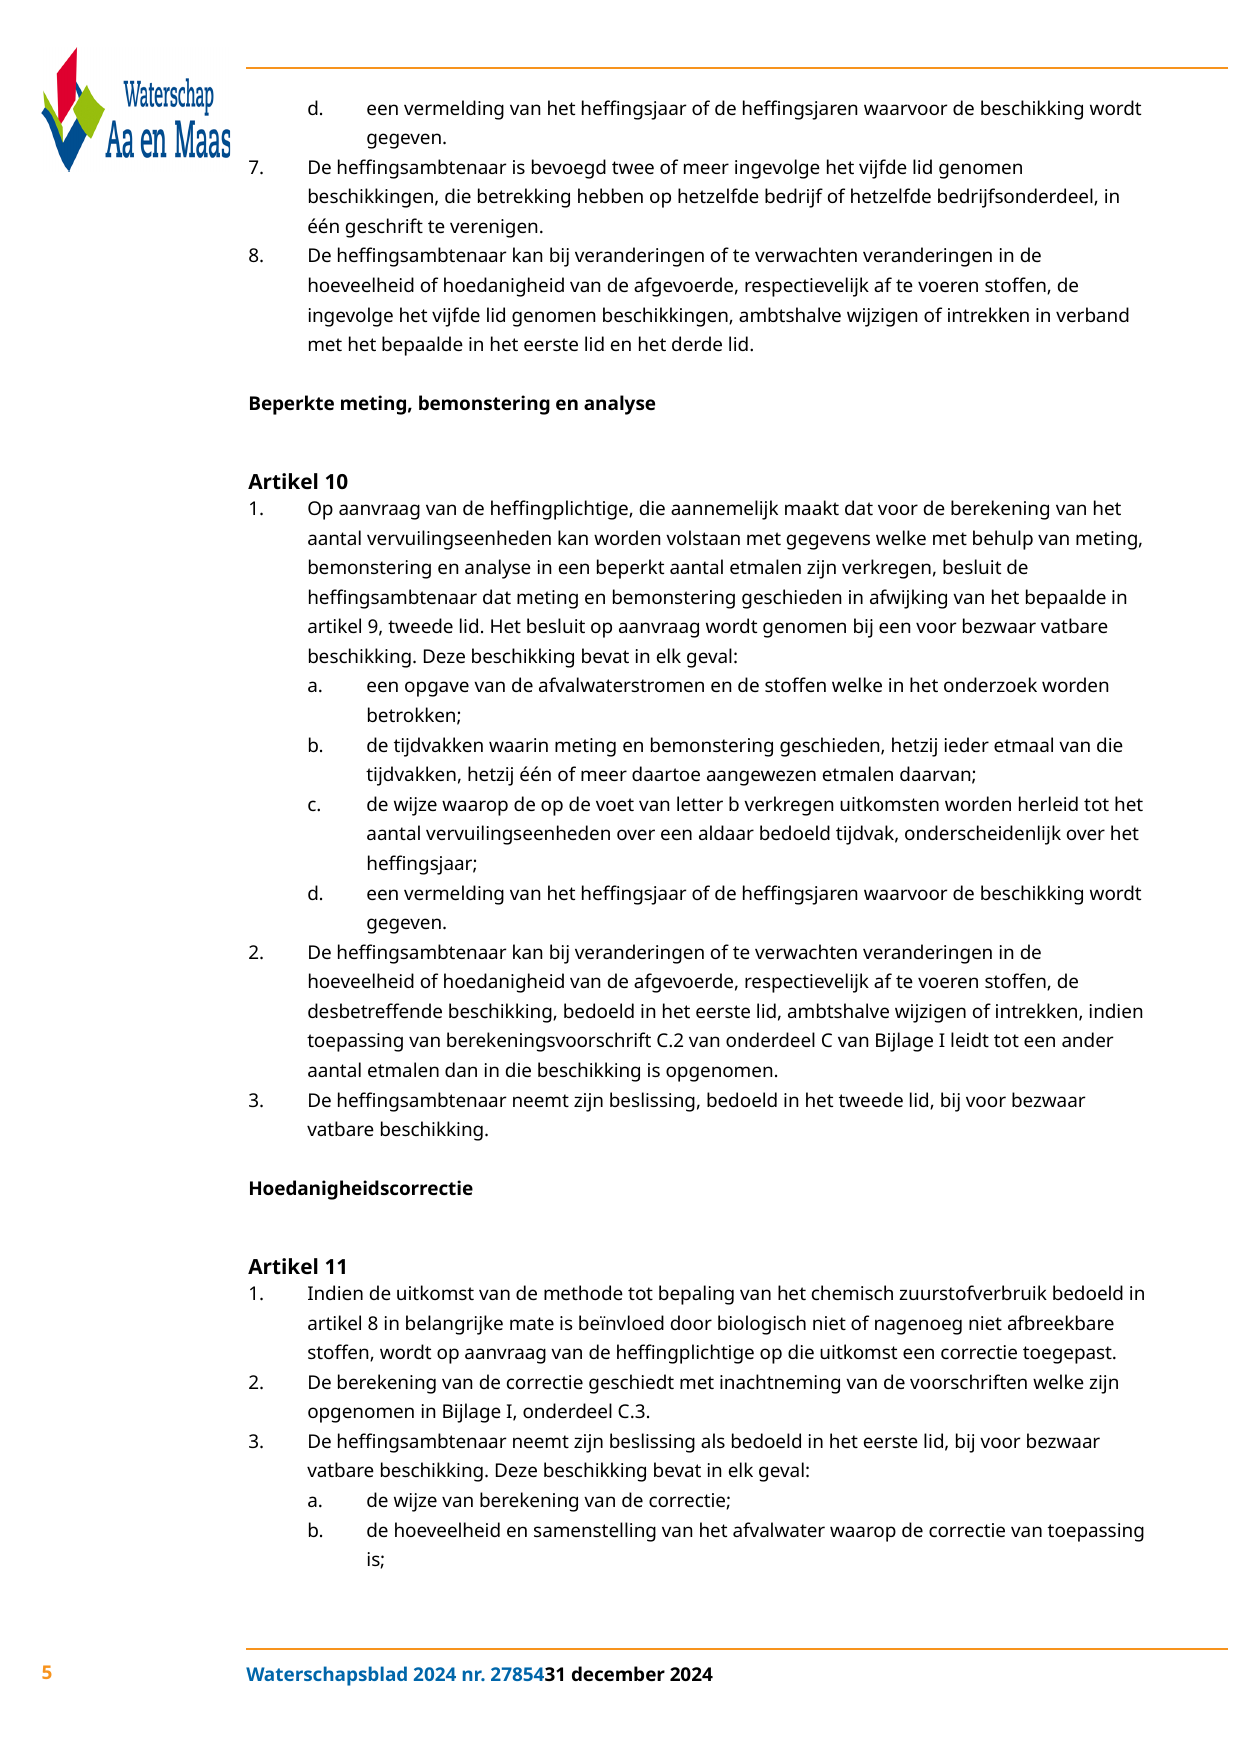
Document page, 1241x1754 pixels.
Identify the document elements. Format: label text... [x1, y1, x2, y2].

list een vermelding van het heffingsjaar of de heffingsjaren waarvoor de beschikking wordt gegeven. [307, 880, 1152, 935]
text Hoedanigheidscorrectie [248, 1176, 1152, 1201]
list Indien de uitkomst van de methode tot bepaling van het chemisch zuurstofverbruik bedoeld in artikel 8 in belangrijke mate is beïnvloed door biologisch niet of nagenoeg niet afbreekbare stoffen, wordt op aanvraag van de heffingplichtige op die uitkomst een correctie toegepast. [248, 1280, 1152, 1365]
text Artikel 11 [248, 1252, 1152, 1280]
text Beperkte meting, bemonstering en analyse [248, 391, 1152, 416]
text Artikel 10 [248, 467, 1152, 495]
list De heffingsambtenaar neemt zijn beslissing als bedoeld in het eerste lid, bij voor bezwaar vatbare beschikking. Deze beschikking bevat in elk geval: [248, 1428, 1152, 1483]
list Op aanvraag van de heffingplichtige, die aannemelijk maakt dat voor de berekening van het aantal vervuilingseenheden kan worden volstaan met gegevens welke met behulp van meting, bemonstering en analyse in een beperkt aantal etmalen zijn verkregen, besluit de heffingsambtenaar dat meting en bemonstering geschieden in afwijking van het bepaalde in artikel 9, tweede lid. Het besluit op aanvraag wordt genomen bij een voor bezwaar vatbare beschikking. Deze beschikking bevat in elk geval: [248, 495, 1152, 669]
list een opgave van de afvalwaterstromen en de stoffen welke in het onderzoek worden betrokken; [307, 673, 1152, 728]
list De heffingsambtenaar kan bij veranderingen of te verwachten veranderingen in de hoeveelheid of hoedanigheid van de afgevoerde, respectievelijk af te voeren stoffen, de desbetreffende beschikking, bedoeld in het eerste lid, ambtshalve wijzigen of intrekken, indien toepassing van berekeningsvoorschrift C.2 van onderdeel C van Bijlage I leidt tot een ander aantal etmalen dan in die beschikking is opgenomen. [248, 939, 1152, 1083]
list de wijze waarop de op de voet van letter b verkregen uitkomsten worden herleid tot het aantal vervuilingseenheden over een aldaar bedoeld tijdvak, onderscheidenlijk over het heffingsjaar; [307, 791, 1152, 876]
list De heffingsambtenaar kan bij veranderingen of te verwachten veranderingen in de hoeveelheid of hoedanigheid van de afgevoerde, respectievelijk af te voeren stoffen, de ingevolge het vijfde lid genomen beschikkingen, ambtshalve wijzigen of intrekken in verband met het bepaalde in het eerste lid en het derde lid. [248, 243, 1152, 357]
list de wijze van berekening van de correctie; [307, 1487, 1152, 1513]
list De berekening van de correctie geschiedt met inachtneming van de voorschriften welke zijn opgenomen in Bijlage I, onderdeel C.3. [248, 1369, 1152, 1424]
picture [41, 47, 231, 172]
list De heffingsambtenaar neemt zijn beslissing, bedoeld in het tweede lid, bij voor bezwaar vatbare beschikking. [248, 1087, 1152, 1142]
list een vermelding van het heffingsjaar of de heffingsjaren waarvoor de beschikking wordt gegeven. [307, 95, 1152, 150]
list de tijdvakken waarin meting en bemonstering geschieden, hetzij ieder etmaal van die tijdvakken, hetzij één of meer daartoe aangewezen etmalen daarvan; [307, 732, 1152, 787]
list De heffingsambtenaar is bevoegd twee of meer ingevolge het vijfde lid genomen beschikkingen, die betrekking hebben op hetzelfde bedrijf of hetzelfde bedrijfsonderdeel, in één geschrift te verenigen. [248, 154, 1152, 239]
list de hoeveelheid en samenstelling van het afvalwater waarop de correctie van toepassing is; [307, 1517, 1152, 1572]
